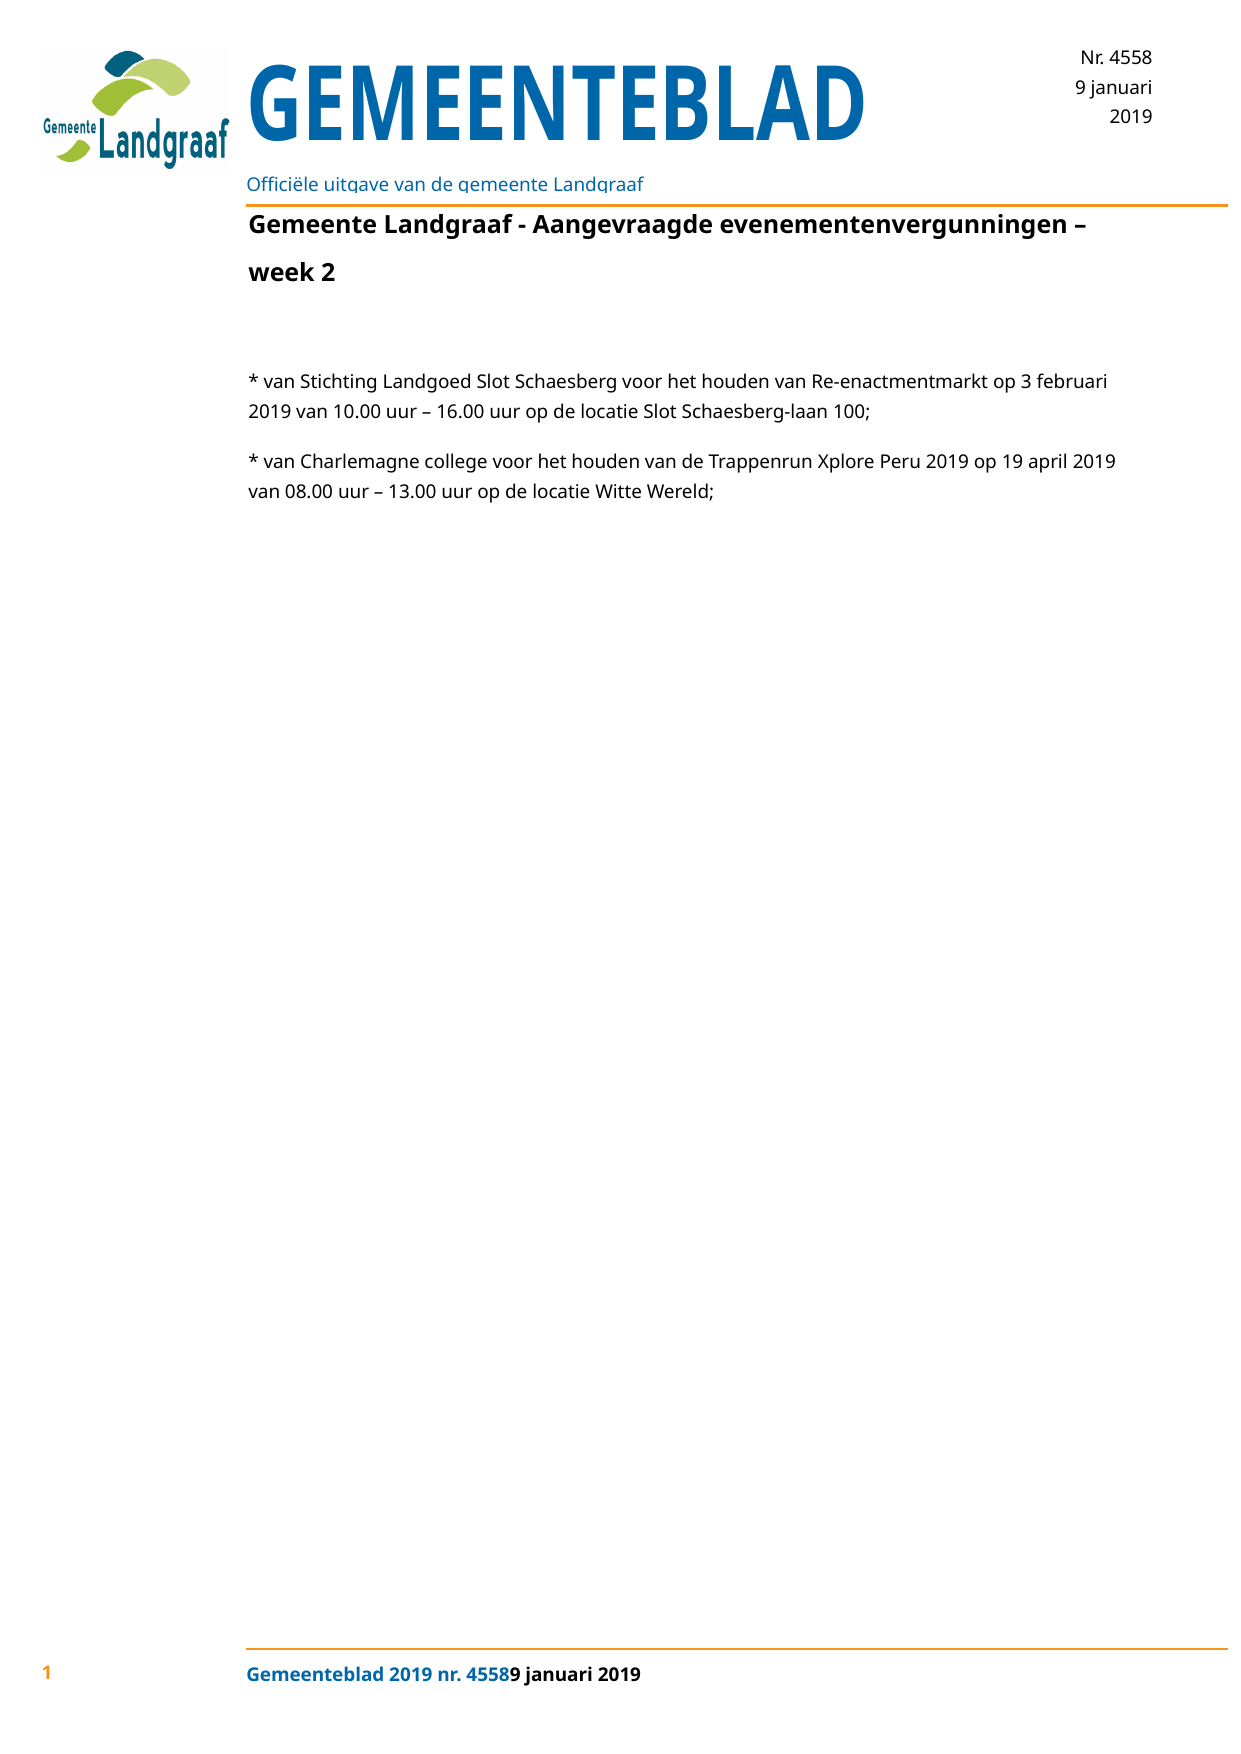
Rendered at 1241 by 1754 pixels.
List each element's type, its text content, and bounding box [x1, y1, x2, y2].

picture [41, 47, 231, 172]
text * van Stichting Landgoed Slot Schaesberg voor het houden van Re-enactmentmarkt op 3 februari 2019 van 10.00 uur – 16.00 uur op de locatie Slot Schaesberg-laan 100; [248, 368, 1152, 424]
text Gemeente Landgraaf - Aangevraagde evenementenvergunningen – week 2 [248, 207, 1152, 288]
text * van Charlemagne college voor het houden van de Trappenrun Xplore Peru 2019 op 19 april 2019 van 08.00 uur – 13.00 uur op de locatie Witte Wereld; [248, 448, 1152, 504]
